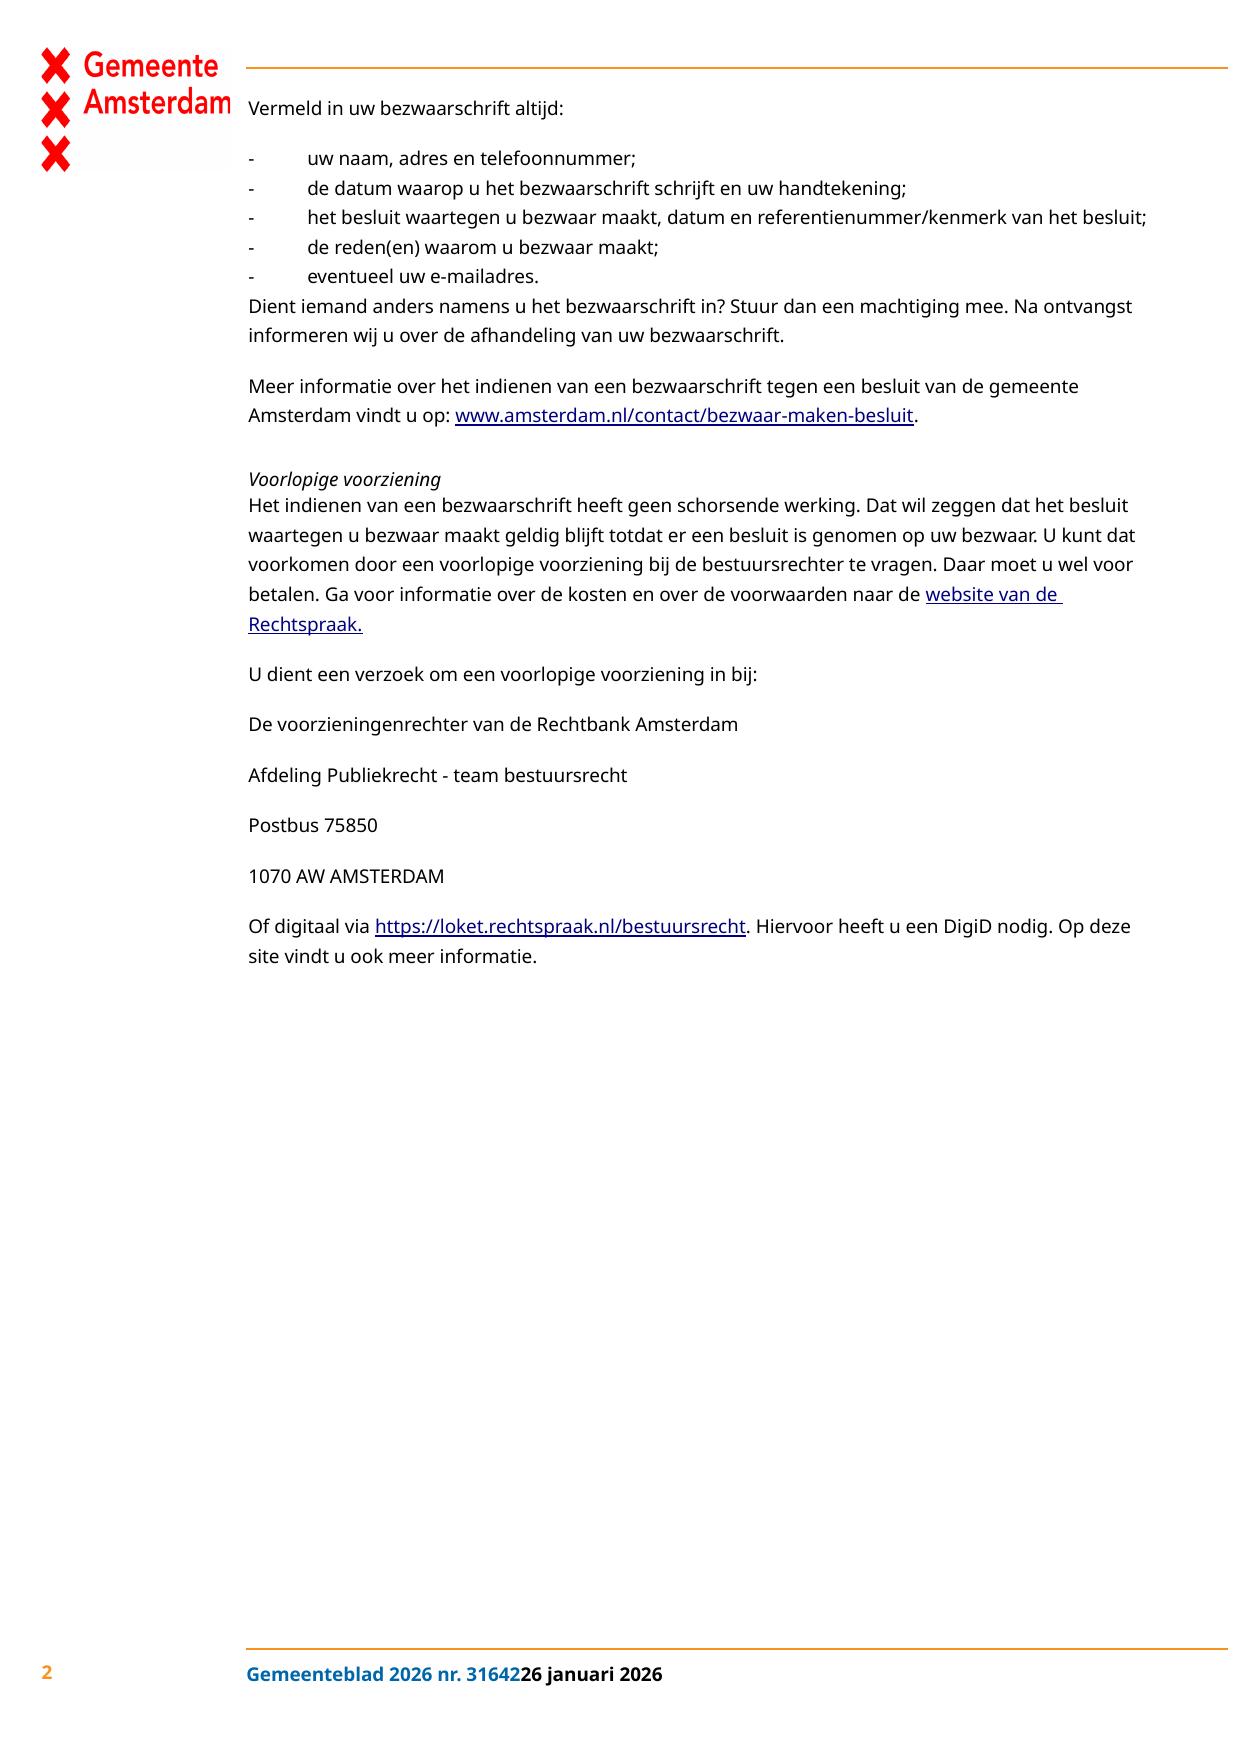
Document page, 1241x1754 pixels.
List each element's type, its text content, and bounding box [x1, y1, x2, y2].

list het besluit waartegen u bezwaar maakt, datum en referentienummer/kenmerk van het besluit; [248, 204, 1152, 230]
text Postbus 75850 [248, 812, 1152, 838]
list de datum waarop u het bezwaarschrift schrijft en uw handtekening; [248, 175, 1152, 201]
text U dient een verzoek om een voorlopige voorziening in bij: [248, 661, 1152, 687]
text Vermeld in uw bezwaarschrift altijd: [248, 95, 1152, 121]
list eventueel uw e-mailadres. [248, 263, 1152, 289]
text Dient iemand anders namens u het bezwaarschrift in? Stuur dan een machtiging mee. Na ontvangst informeren wij u over de afhandeling van uw bezwaarschrift. [248, 293, 1152, 348]
text Of digitaal via https://loket.rechtspraak.nl/bestuursrecht. Hiervoor heeft u een DigiD nodig. Op deze site vindt u ook meer informatie. [248, 913, 1152, 968]
text Afdeling Publiekrecht - team bestuursrecht [248, 762, 1152, 788]
text Meer informatie over het indienen van een bezwaarschrift tegen een besluit van de gemeente Amsterdam vindt u op: www.amsterdam.nl/contact/bezwaar-maken-besluit. [248, 373, 1152, 428]
text 1070 AW AMSTERDAM [248, 863, 1152, 888]
text De voorzieningenrechter van de Rechtbank Amsterdam [248, 712, 1152, 737]
picture [41, 47, 231, 172]
text Voorlopige voorziening [248, 467, 1152, 492]
text Het indienen van een bezwaarschrift heeft geen schorsende werking. Dat wil zeggen dat het besluit waartegen u bezwaar maakt geldig blijft totdat er een besluit is genomen op uw bezwaar. U kunt dat voorkomen door een voorlopige voorziening bij de bestuursrechter te vragen. Daar moet u wel voor betalen. Ga voor informatie over de kosten en over de voorwaarden naar de website van de Rechtspraak. [248, 492, 1152, 636]
list uw naam, adres en telefoonnummer; [248, 145, 1152, 171]
list de reden(en) waarom u bezwaar maakt; [248, 234, 1152, 260]
